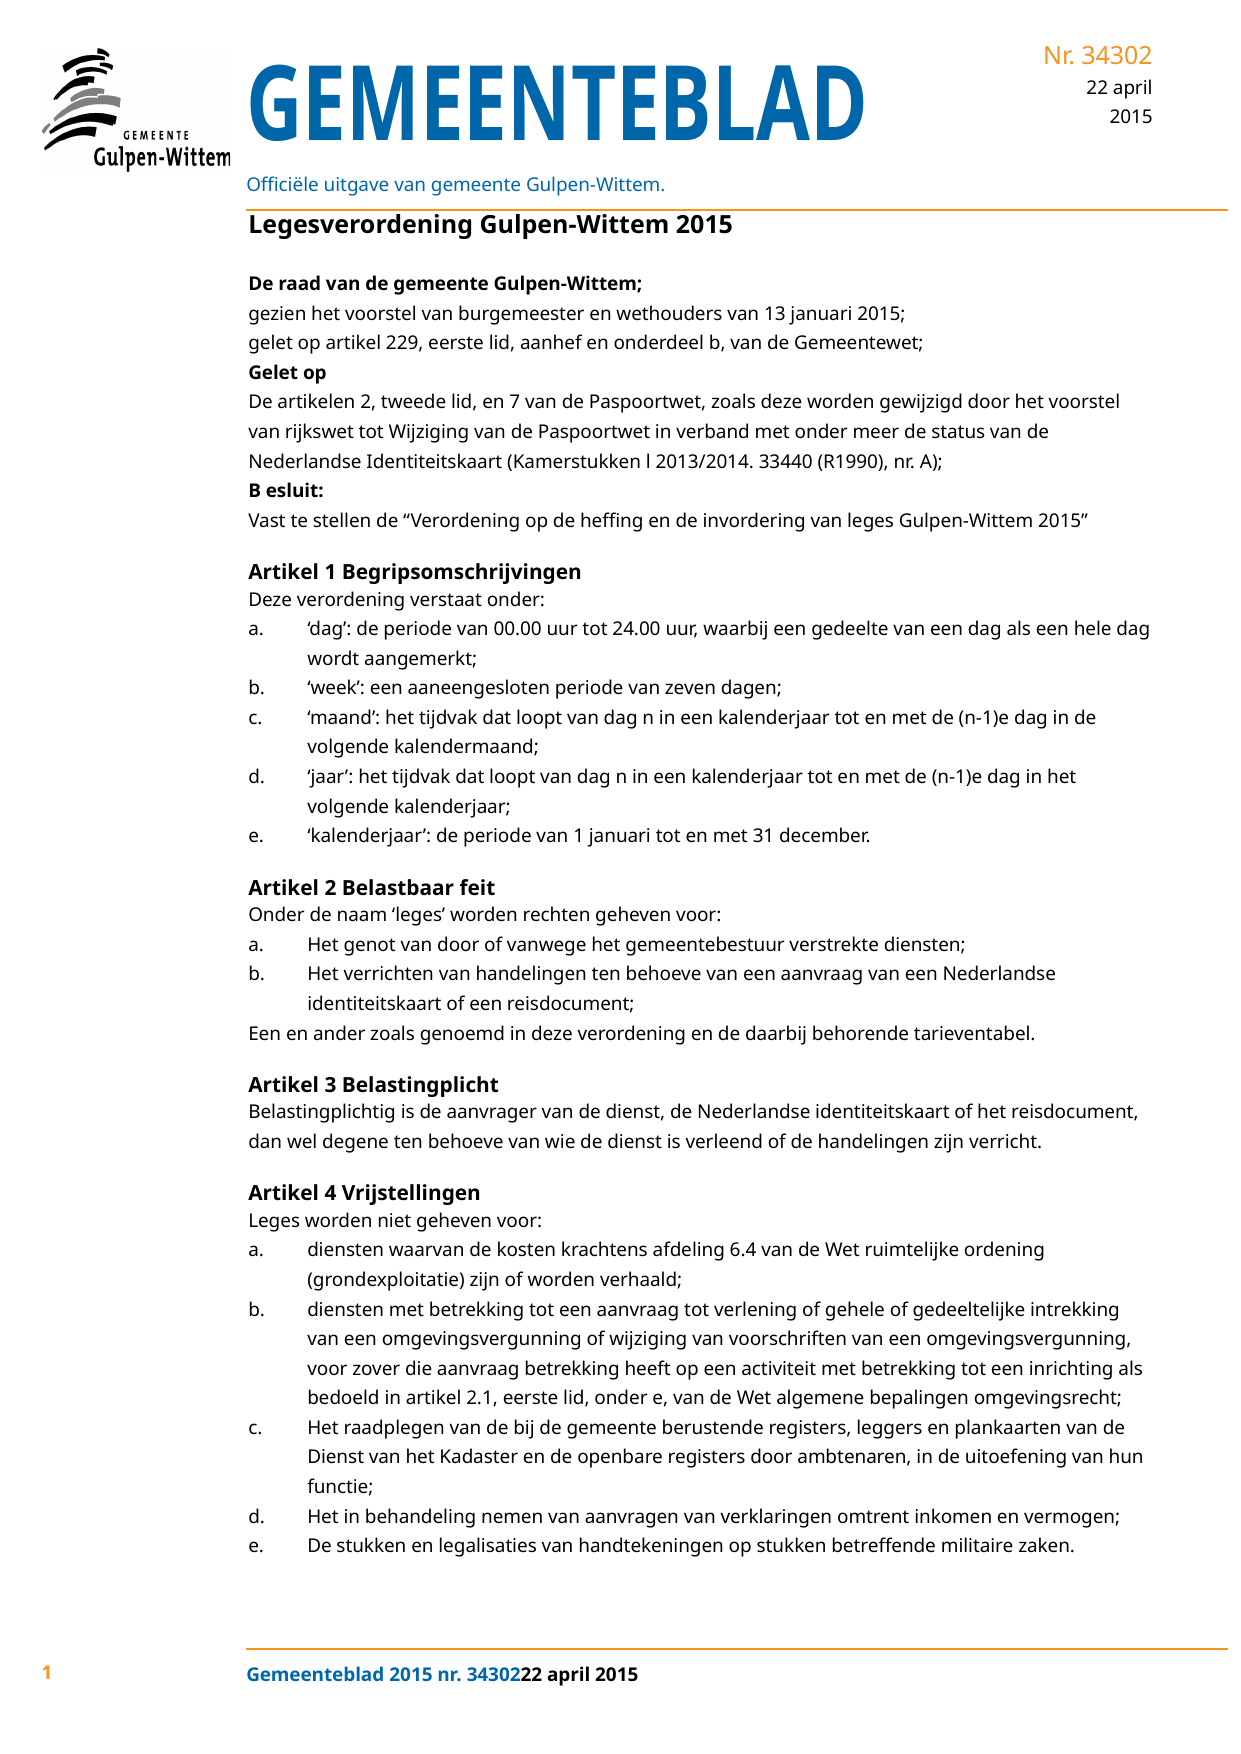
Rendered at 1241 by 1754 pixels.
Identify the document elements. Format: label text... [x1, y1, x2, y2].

text Leges worden niet geheven voor: [248, 1207, 1152, 1233]
list Het raadplegen van de bij de gemeente berustende registers, leggers en plankaarten van de Dienst van het Kadaster en de openbare registers door ambtenaren, in de uitoefening van hun functie; [248, 1414, 1152, 1499]
list ‘maand’: het tijdvak dat loopt van dag n in een kalenderjaar tot en met de (n-1)e dag in de volgende kalendermaand; [248, 704, 1152, 759]
text Een en ander zoals genoemd in deze verordening en de daarbij behorende tarieventabel. [248, 1020, 1152, 1045]
text Legesverordening Gulpen-Wittem 2015 [248, 211, 1152, 241]
text B esluit: [248, 477, 1152, 503]
list ‘dag’: de periode van 00.00 uur tot 24.00 uur, waarbij een gedeelte van een dag als een hele dag wordt aangemerkt; [248, 615, 1152, 671]
text De artikelen 2, tweede lid, en 7 van de Paspoortwet, zoals deze worden gewijzigd door het voorstel van rijkswet tot Wijziging van de Paspoortwet in verband met onder meer de status van de Nederlandse Identiteitskaart (Kamerstukken l 2013/2014. 33440 (R1990), nr. A); [248, 389, 1152, 473]
list ‘kalenderjaar’: de periode van 1 januari tot en met 31 december. [248, 822, 1152, 848]
text De raad van de gemeente Gulpen-Wittem; [248, 270, 1152, 296]
list diensten met betrekking tot een aanvraag tot verlening of gehele of gedeeltelijke intrekking van een omgevingsvergunning of wijziging van voorschriften van een omgevingsvergunning, voor zover die aanvraag betrekking heeft op een activiteit met betrekking tot een inrichting als bedoeld in artikel 2.1, eerste lid, onder e, van de Wet algemene bepalingen omgevingsrecht; [248, 1296, 1152, 1410]
text gezien het voorstel van burgemeester en wethouders van 13 januari 2015; [248, 300, 1152, 326]
text Gelet op [248, 359, 1152, 385]
text Vast te stellen de “Verordening op de heffing en de invordering van leges Gulpen-Wittem 2015” [248, 507, 1152, 533]
text Onder de naam ‘leges’ worden rechten geheven voor: [248, 901, 1152, 927]
text Artikel 1 Begripsomschrijvingen [248, 557, 1152, 586]
text gelet op artikel 229, eerste lid, aanhef en onderdeel b, van de Gemeentewet; [248, 329, 1152, 355]
text Artikel 4 Vrijstellingen [248, 1178, 1152, 1207]
text Belastingplichtig is de aanvrager van de dienst, de Nederlandse identiteitskaart of het reisdocument, dan wel degene ten behoeve van wie de dienst is verleend of de handelingen zijn verricht. [248, 1098, 1152, 1154]
list De stukken en legalisaties van handtekeningen op stukken betreffende militaire zaken. [248, 1532, 1152, 1558]
list Het verrichten van handelingen ten behoeve van een aanvraag van een Nederlandse identiteitskaart of een reisdocument; [248, 961, 1152, 1016]
list diensten waarvan de kosten krachtens afdeling 6.4 van de Wet ruimtelijke ordening (grondexploitatie) zijn of worden verhaald; [248, 1237, 1152, 1292]
text Artikel 3 Belastingplicht [248, 1070, 1152, 1098]
list Het in behandeling nemen van aanvragen van verklaringen omtrent inkomen en vermogen; [248, 1503, 1152, 1528]
list Het genot van door of vanwege het gemeentebestuur verstrekte diensten; [248, 931, 1152, 957]
list ‘week’: een aaneengesloten periode van zeven dagen; [248, 674, 1152, 700]
text Artikel 2 Belastbaar feit [248, 873, 1152, 901]
picture [41, 47, 231, 172]
text Deze verordening verstaat onder: [248, 586, 1152, 612]
list ‘jaar’: het tijdvak dat loopt van dag n in een kalenderjaar tot en met de (n-1)e dag in het volgende kalenderjaar; [248, 763, 1152, 819]
